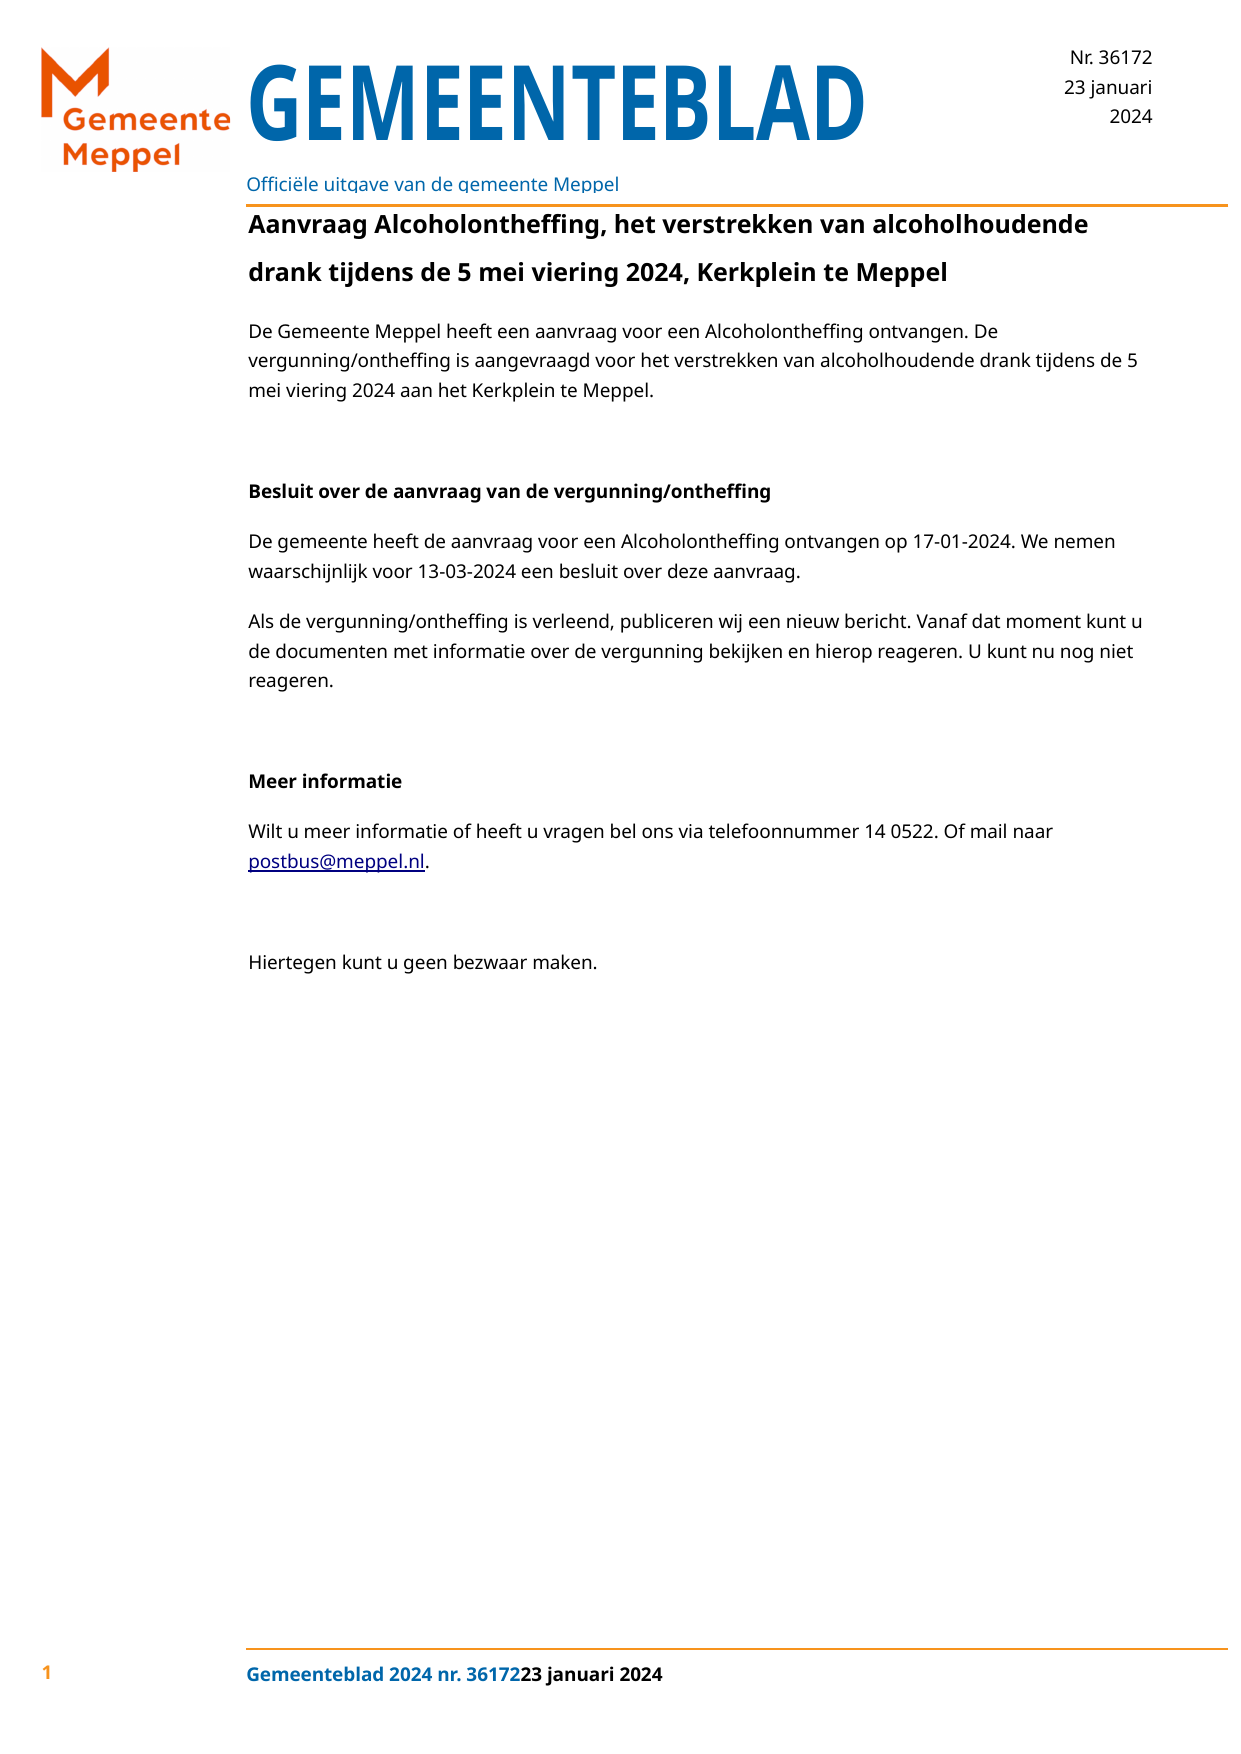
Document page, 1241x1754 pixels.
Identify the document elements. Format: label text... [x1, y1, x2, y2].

text Wilt u meer informatie of heeft u vragen bel ons via telefoonnummer 14 0522. Of mail naar postbus@meppel.nl. [248, 819, 1152, 874]
text De Gemeente Meppel heeft een aanvraag voor een Alcoholontheffing ontvangen. De vergunning/ontheffing is aangevraagd voor het verstrekken van alcoholhoudende drank tijdens de 5 mei viering 2024 aan het Kerkplein te Meppel. [248, 318, 1152, 403]
text Aanvraag Alcoholontheffing, het verstrekken van alcoholhoudende drank tijdens de 5 mei viering 2024, Kerkplein te Meppel [248, 207, 1152, 288]
text Als de vergunning/ontheffing is verleend, publiceren wij een nieuw bericht. Vanaf dat moment kunt u de documenten met informatie over de vergunning bekijken en hierop reageren. U kunt nu nog niet reageren. [248, 608, 1152, 693]
text Besluit over de aanvraag van de vergunning/ontheffing [248, 478, 1152, 504]
text De gemeente heeft de aanvraag voor een Alcoholontheffing ontvangen op 17-01-2024. We nemen waarschijnlijk voor 13-03-2024 een besluit over deze aanvraag. [248, 528, 1152, 584]
picture [41, 47, 231, 172]
text Meer informatie [248, 768, 1152, 794]
text Hiertegen kunt u geen bezwaar maken. [248, 949, 1152, 975]
